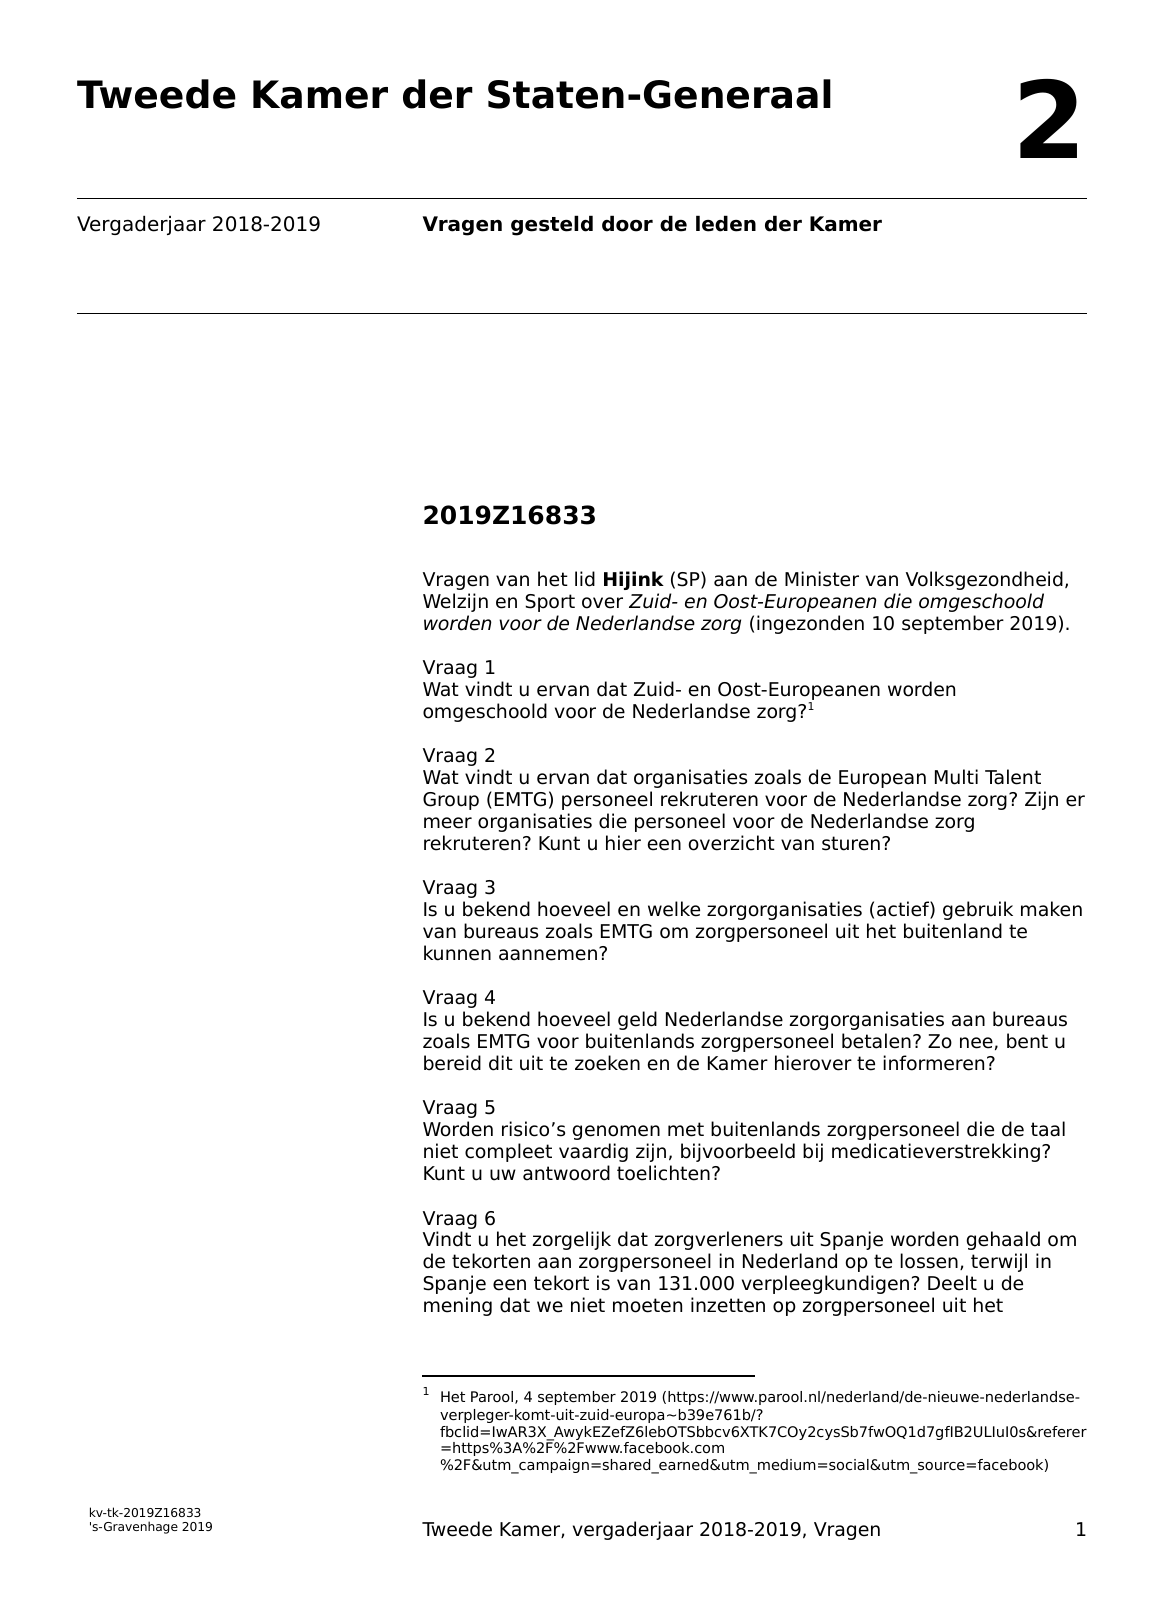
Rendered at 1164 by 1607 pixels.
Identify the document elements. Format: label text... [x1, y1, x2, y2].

table_cell Vragen gesteld door de leden der Kamer [422, 199, 1087, 313]
text 2019Z16833 [422, 501, 1087, 531]
table_header Tweede Kamer der Staten-Generaal [77, 59, 886, 198]
text Is u bekend hoeveel en welke zorgorganisaties (actief) gebruik maken van bureaus zoals EMTG om zorgpersoneel uit het buitenland te kunnen aannemen? [422, 899, 1087, 965]
text Vindt u het zorgelijk dat zorgverleners uit Spanje worden gehaald om de tekorten aan zorgpersoneel in Nederland op te lossen, terwijl in Spanje een tekort is van 131.000 verpleegkundigen? Deelt u de mening dat we niet moeten inzetten op zorgpersoneel uit het [422, 1229, 1087, 1317]
text Vraag 4 [422, 987, 1087, 1009]
text Worden risico’s genomen met buitenlands zorgpersoneel die de taal niet compleet vaardig zijn, bijvoorbeeld bij medicatieverstrekking? Kunt u uw antwoord toelichten? [422, 1119, 1087, 1185]
text Wat vindt u ervan dat Zuid- en Oost-Europeanen worden omgeschoold voor de Nederlandse zorg? [422, 679, 1087, 723]
text Vraag 2 [422, 745, 1087, 767]
text Is u bekend hoeveel geld Nederlandse zorgorganisaties aan bureaus zoals EMTG voor buitenlands zorgpersoneel betalen? Zo nee, bent u bereid dit uit te zoeken en de Kamer hierover te informeren? [422, 1009, 1087, 1075]
text Vraag 6 [422, 1207, 1087, 1229]
text Vragen van het lid Hijink (SP) aan de Minister van Volksgezondheid, Welzijn en Sport over Zuid- en Oost-Europeanen die omgeschoold worden voor de Nederlandse zorg (ingezonden 10 september 2019). [422, 569, 1087, 635]
text Vraag 1 [422, 657, 1087, 679]
table_cell Vergaderjaar 2018-2019 [77, 199, 422, 313]
text Vraag 3 [422, 877, 1087, 899]
text kv-tk-2019Z16833 [88, 1506, 323, 1520]
text Vraag 5 [422, 1097, 1087, 1119]
table_header 2 [886, 59, 1087, 198]
text Wat vindt u ervan dat organisaties zoals de European Multi Talent Group (EMTG) personeel rekruteren voor de Nederlandse zorg? Zijn er meer organisaties die personeel voor de Nederlandse zorg rekruteren? Kunt u hier een overzicht van sturen? [422, 767, 1087, 855]
text 's-Gravenhage 2019 [88, 1520, 323, 1534]
text Het Parool, 4 september 2019 (https://www.parool.nl/nederland/de-nieuwe-nederlandse-verpleger-komt-uit-zuid-europa~b39e761b/?fbclid=IwAR3X_AwykEZefZ6lebOTSbbcv6XTK7COy2cysSb7fwOQ1d7gfIB2ULIuI0s&referer=https%3A%2F%2Fwww.facebook.com%2F&utm_campaign=shared_earned&utm_medium=social&utm_source=facebook) [422, 1385, 1087, 1474]
